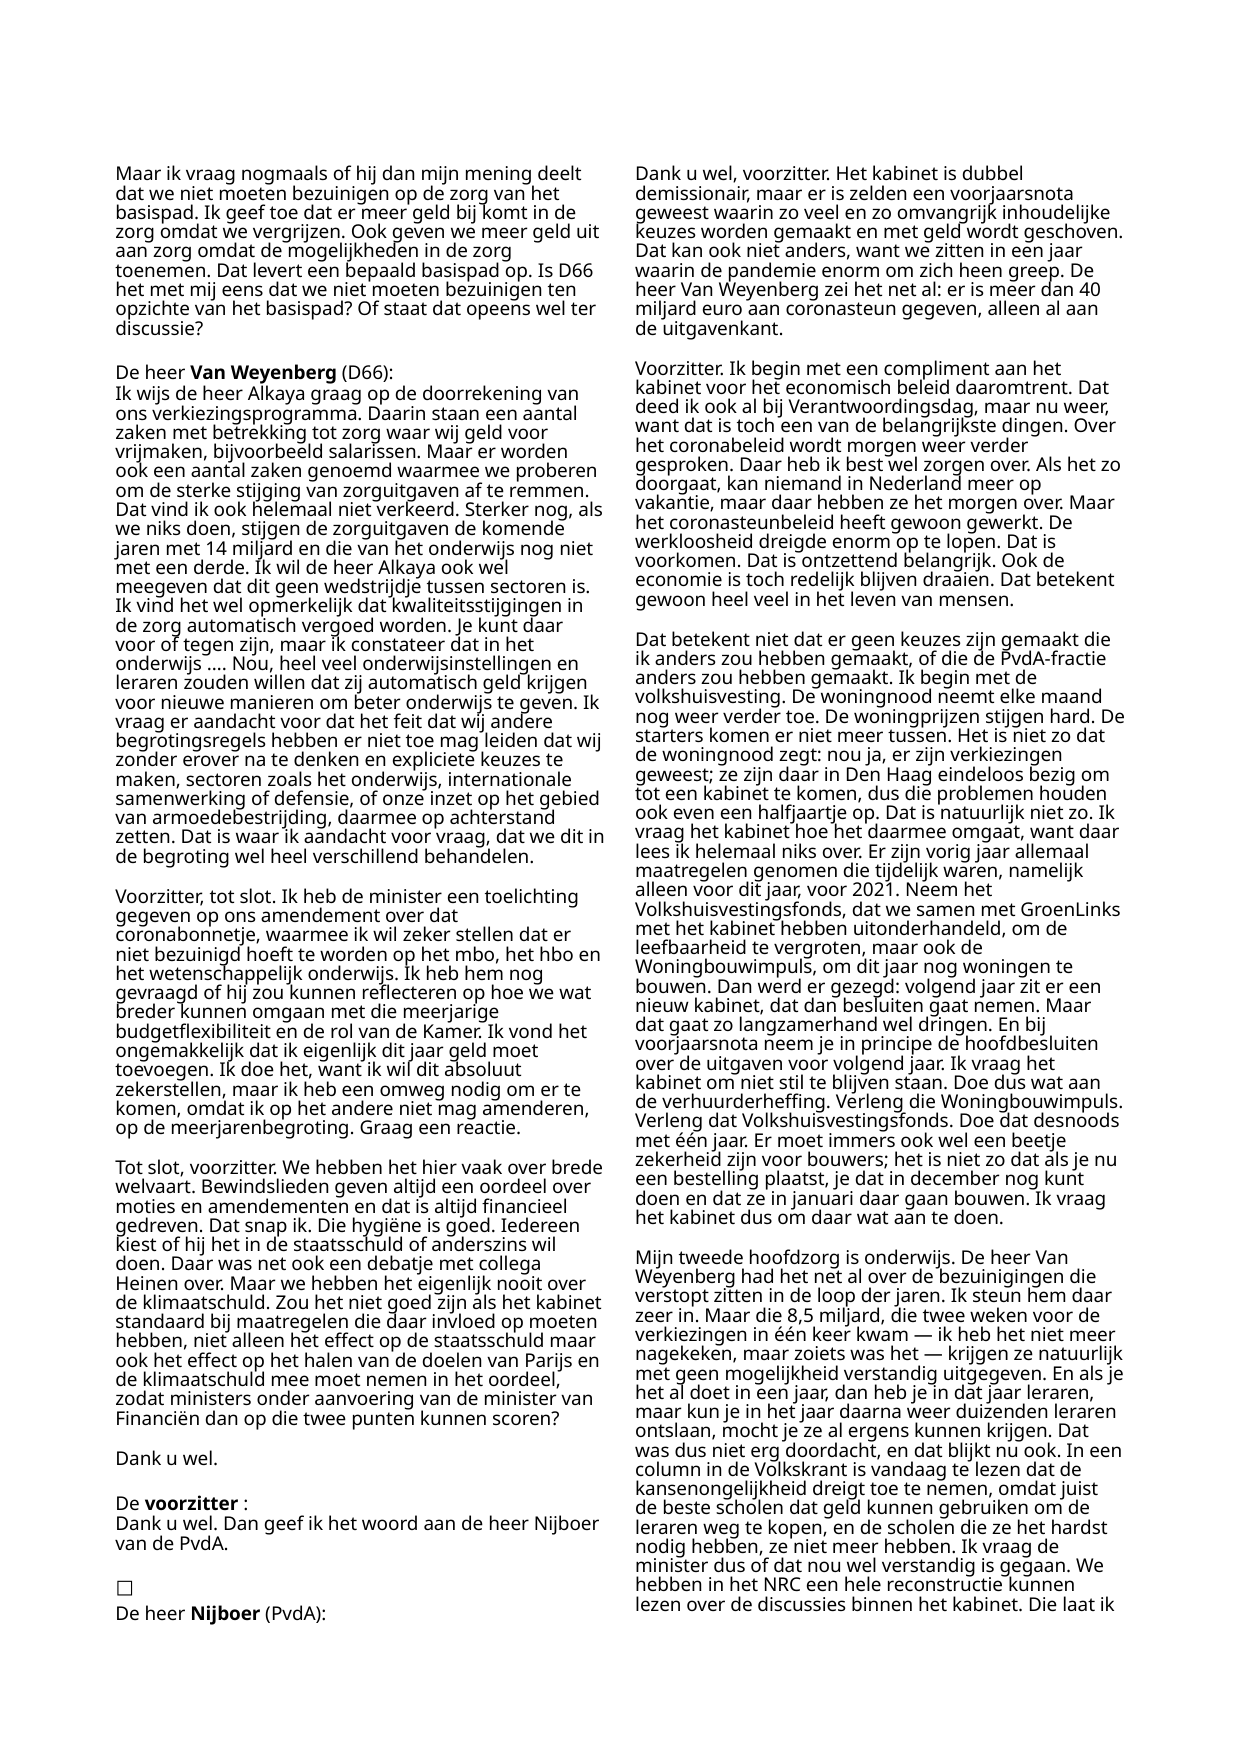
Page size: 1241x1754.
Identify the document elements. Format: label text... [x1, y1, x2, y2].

text Mijn tweede hoofdzorg is onderwijs. De heer Van Weyenberg had het net al over de bezuinigingen die verstopt zitten in de loop der jaren. Ik steun hem daar zeer in. Maar die 8,5 miljard, die twee weken voor de verkiezingen in één keer kwam — ik heb het niet meer nagekeken, maar zoiets was het — krijgen ze natuurlijk met geen mogelijkheid verstandig uitgegeven. En als je het al doet in een jaar, dan heb je in dat jaar leraren, maar kun je in het jaar daarna weer duizenden leraren ontslaan, mocht je ze al ergens kunnen krijgen. Dat was dus niet erg doordacht, en dat blijkt nu ook. In een column in de Volkskrant is vandaag te lezen dat de kansenongelijkheid dreigt toe te nemen, omdat juist de beste scholen dat geld kunnen gebruiken om de leraren weg te kopen, en de scholen die ze het hardst nodig hebben, ze niet meer hebben. Ik vraag de minister dus of dat nou wel verstandig is gegaan. We hebben in het NRC een hele reconstructie kunnen lezen over de discussies binnen het kabinet. Die laat ik [635, 1249, 1125, 1615]
text De heer Nijboer (PvdA): [115, 1601, 605, 1626]
text Voorzitter, tot slot. Ik heb de minister een toelichting gegeven op ons amendement over dat coronabonnetje, waarmee ik wil zeker stellen dat er niet bezuinigd hoeft te worden op het mbo, het hbo en het wetenschappelijk onderwijs. Ik heb hem nog gevraagd of hij zou kunnen reflecteren op hoe we wat breder kunnen omgaan met die meerjarige budgetflexibiliteit en de rol van de Kamer. Ik vond het ongemakkelijk dat ik eigenlijk dit jaar geld moet toevoegen. Ik doe het, want ik wil dit absoluut zekerstellen, maar ik heb een omweg nodig om er te komen, omdat ik op het andere niet mag amenderen, op de meerjarenbegroting. Graag een reactie. [115, 888, 605, 1138]
text De voorzitter : [115, 1490, 605, 1515]
text Dank u wel. Dan geef ik het woord aan de heer Nijboer van de PvdA. [115, 1515, 605, 1554]
text Ik wijs de heer Alkaya graag op de doorrekening van ons verkiezingsprogramma. Daarin staan een aantal zaken met betrekking tot zorg waar wij geld voor vrijmaken, bijvoorbeeld salarissen. Maar er worden ook een aantal zaken genoemd waarmee we proberen om de sterke stijging van zorguitgaven af te remmen. Dat vind ik ook helemaal niet verkeerd. Sterker nog, als we niks doen, stijgen de zorguitgaven de komende jaren met 14 miljard en die van het onderwijs nog niet met een derde. Ik wil de heer Alkaya ook wel meegeven dat dit geen wedstrijdje tussen sectoren is. Ik vind het wel opmerkelijk dat kwaliteitsstijgingen in de zorg automatisch vergoed worden. Je kunt daar voor of tegen zijn, maar ik constateer dat in het onderwijs …. Nou, heel veel onderwijsinstellingen en leraren zouden willen dat zij automatisch geld krijgen voor nieuwe manieren om beter onderwijs te geven. Ik vraag er aandacht voor dat het feit dat wij andere begrotingsregels hebben er niet toe mag leiden dat wij zonder erover na te denken en expliciete keuzes te maken, sectoren zoals het onderwijs, internationale samenwerking of defensie, of onze inzet op het gebied van armoedebestrijding, daarmee op achterstand zetten. Dat is waar ik aandacht voor vraag, dat we dit in de begroting wel heel verschillend behandelen. [115, 385, 605, 867]
text Maar ik vraag nogmaals of hij dan mijn mening deelt dat we niet moeten bezuinigen op de zorg van het basispad. Ik geef toe dat er meer geld bij komt in de zorg omdat we vergrijzen. Ook geven we meer geld uit aan zorg omdat de mogelijkheden in de zorg toenemen. Dat levert een bepaald basispad op. Is D66 het met mij eens dat we niet moeten bezuinigen ten opzichte van het basispad? Of staat dat opeens wel ter discussie? [115, 165, 605, 339]
text Voorzitter. Ik begin met een compliment aan het kabinet voor het economisch beleid daaromtrent. Dat deed ik ook al bij Verantwoordingsdag, maar nu weer, want dat is toch een van de belangrijkste dingen. Over het coronabeleid wordt morgen weer verder gesproken. Daar heb ik best wel zorgen over. Als het zo doorgaat, kan niemand in Nederland meer op vakantie, maar daar hebben ze het morgen over. Maar het coronasteunbeleid heeft gewoon gewerkt. De werkloosheid dreigde enorm op te lopen. Dat is voorkomen. Dat is ontzettend belangrijk. Ook de economie is toch redelijk blijven draaien. Dat betekent gewoon heel veel in het leven van mensen. [635, 359, 1125, 610]
text Dank u wel. [115, 1449, 605, 1469]
text ⬜ [115, 1575, 605, 1601]
text Dat betekent niet dat er geen keuzes zijn gemaakt die ik anders zou hebben gemaakt, of die de PvdA-fractie anders zou hebben gemaakt. Ik begin met de volkshuisvesting. De woningnood neemt elke maand nog weer verder toe. De woningprijzen stijgen hard. De starters komen er niet meer tussen. Het is niet zo dat de woningnood zegt: nou ja, er zijn verkiezingen geweest; ze zijn daar in Den Haag eindeloos bezig om tot een kabinet te komen, dus die problemen houden ook even een halfjaartje op. Dat is natuurlijk niet zo. Ik vraag het kabinet hoe het daarmee omgaat, want daar lees ik helemaal niks over. Er zijn vorig jaar allemaal maatregelen genomen die tijdelijk waren, namelijk alleen voor dit jaar, voor 2021. Neem het Volkshuisvestingsfonds, dat we samen met GroenLinks met het kabinet hebben uitonderhandeld, om de leefbaarheid te vergroten, maar ook de Woningbouwimpuls, om dit jaar nog woningen te bouwen. Dan werd er gezegd: volgend jaar zit er een nieuw kabinet, dat dan besluiten gaat nemen. Maar dat gaat zo langzamerhand wel dringen. En bij voorjaarsnota neem je in principe de hoofdbesluiten over de uitgaven voor volgend jaar. Ik vraag het kabinet om niet stil te blijven staan. Doe dus wat aan de verhuurderheffing. Verleng die Woningbouwimpuls. Verleng dat Volkshuisvestingsfonds. Doe dat desnoods met één jaar. Er moet immers ook wel een beetje zekerheid zijn voor bouwers; het is niet zo dat als je nu een bestelling plaatst, je dat in december nog kunt doen en dat ze in januari daar gaan bouwen. Ik vraag het kabinet dus om daar wat aan te doen. [635, 631, 1125, 1228]
text De heer Van Weyenberg (D66): [115, 359, 605, 385]
text Tot slot, voorzitter. We hebben het hier vaak over brede welvaart. Bewindslieden geven altijd een oordeel over moties en amendementen en dat is altijd financieel gedreven. Dat snap ik. Die hygiëne is goed. Iedereen kiest of hij het in de staatsschuld of anderszins wil doen. Daar was net ook een debatje met collega Heinen over. Maar we hebben het eigenlijk nooit over de klimaatschuld. Zou het niet goed zijn als het kabinet standaard bij maatregelen die daar invloed op moeten hebben, niet alleen het effect op de staatsschuld maar ook het effect op het halen van de doelen van Parijs en de klimaatschuld mee moet nemen in het oordeel, zodat ministers onder aanvoering van de minister van Financiën dan op die twee punten kunnen scoren? [115, 1159, 605, 1429]
text Dank u wel, voorzitter. Het kabinet is dubbel demissionair, maar er is zelden een voorjaarsnota geweest waarin zo veel en zo omvangrijk inhoudelijke keuzes worden gemaakt en met geld wordt geschoven. Dat kan ook niet anders, want we zitten in een jaar waarin de pandemie enorm om zich heen greep. De heer Van Weyenberg zei het net al: er is meer dan 40 miljard euro aan coronasteun gegeven, alleen al aan de uitgavenkant. [635, 165, 1125, 339]
